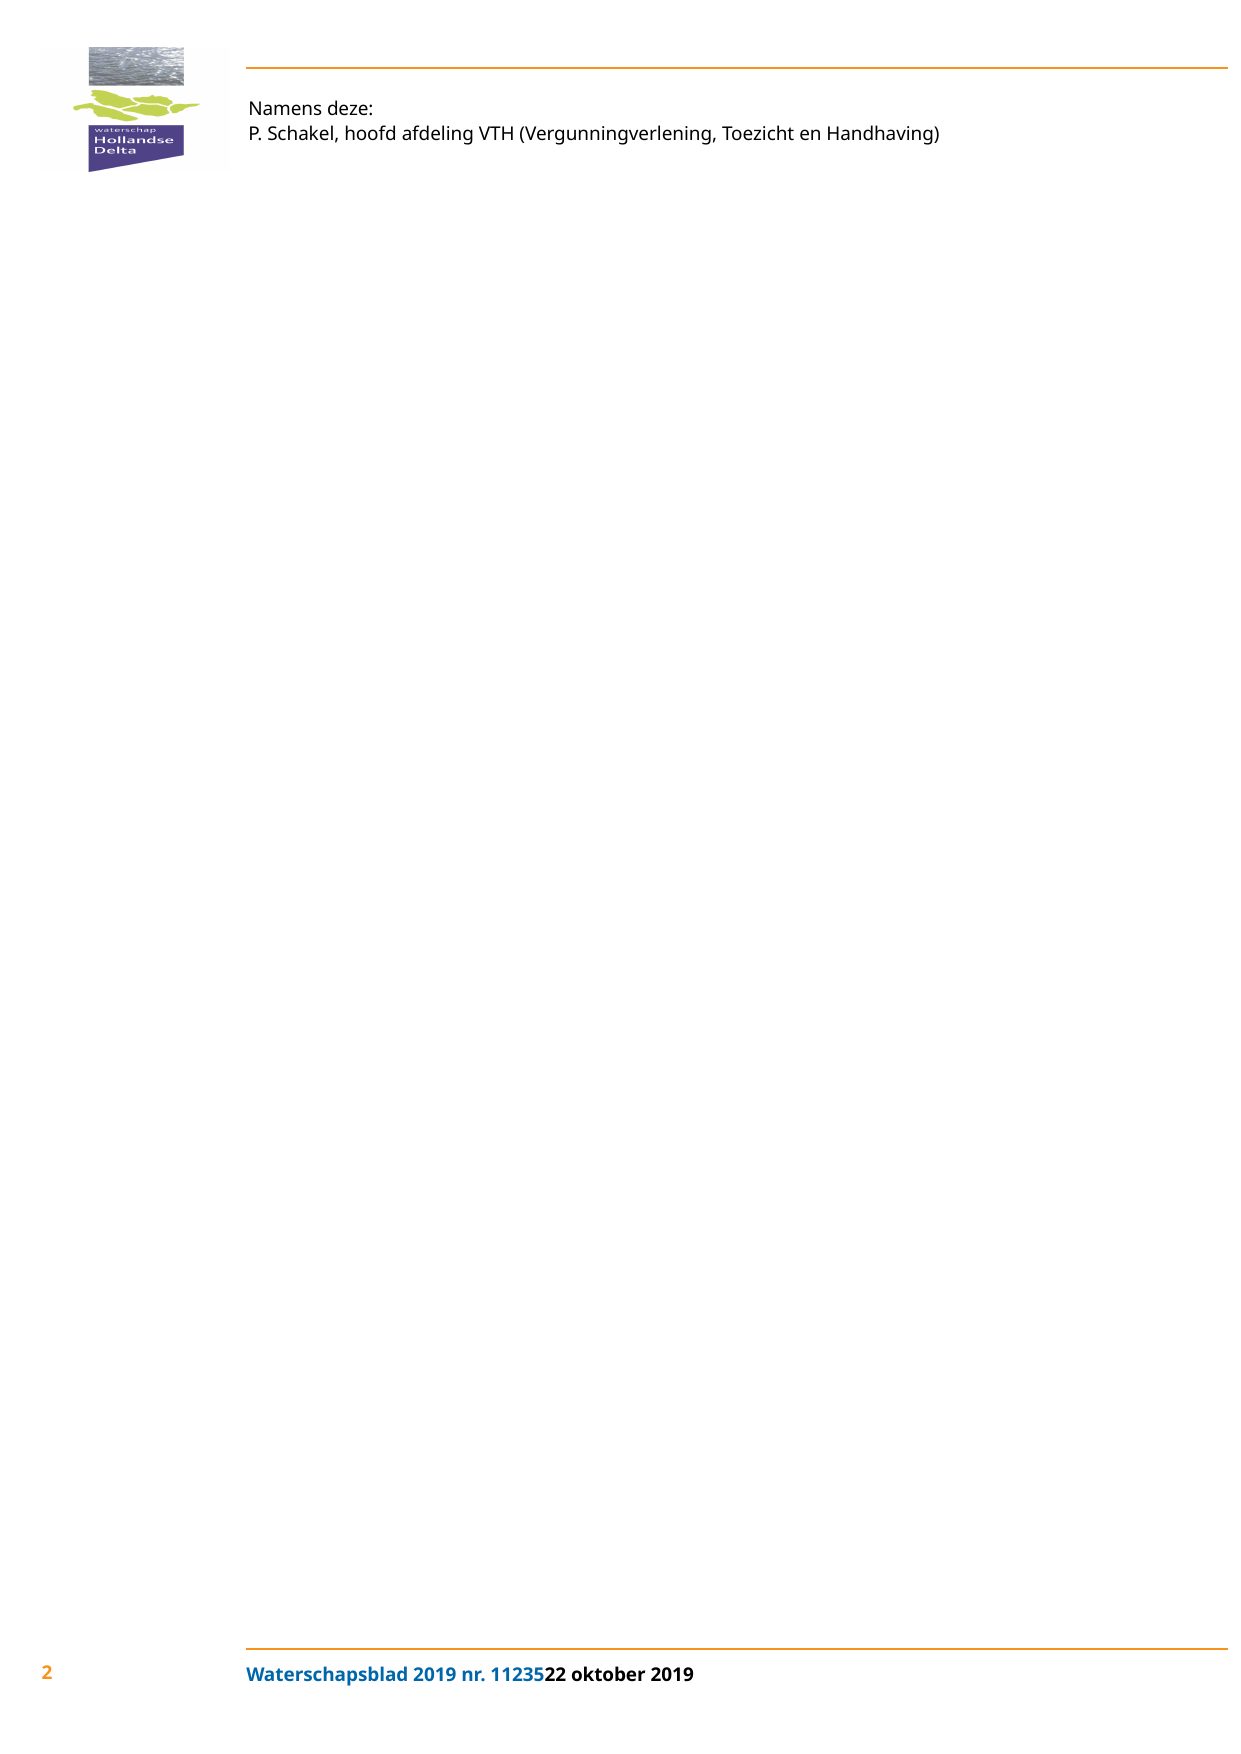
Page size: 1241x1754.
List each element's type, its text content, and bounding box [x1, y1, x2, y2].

text P. Schakel, hoofd afdeling VTH (Vergunningverlening, Toezicht en Handhaving) [248, 121, 1152, 146]
text Namens deze: [248, 95, 1152, 121]
picture [41, 47, 231, 172]
